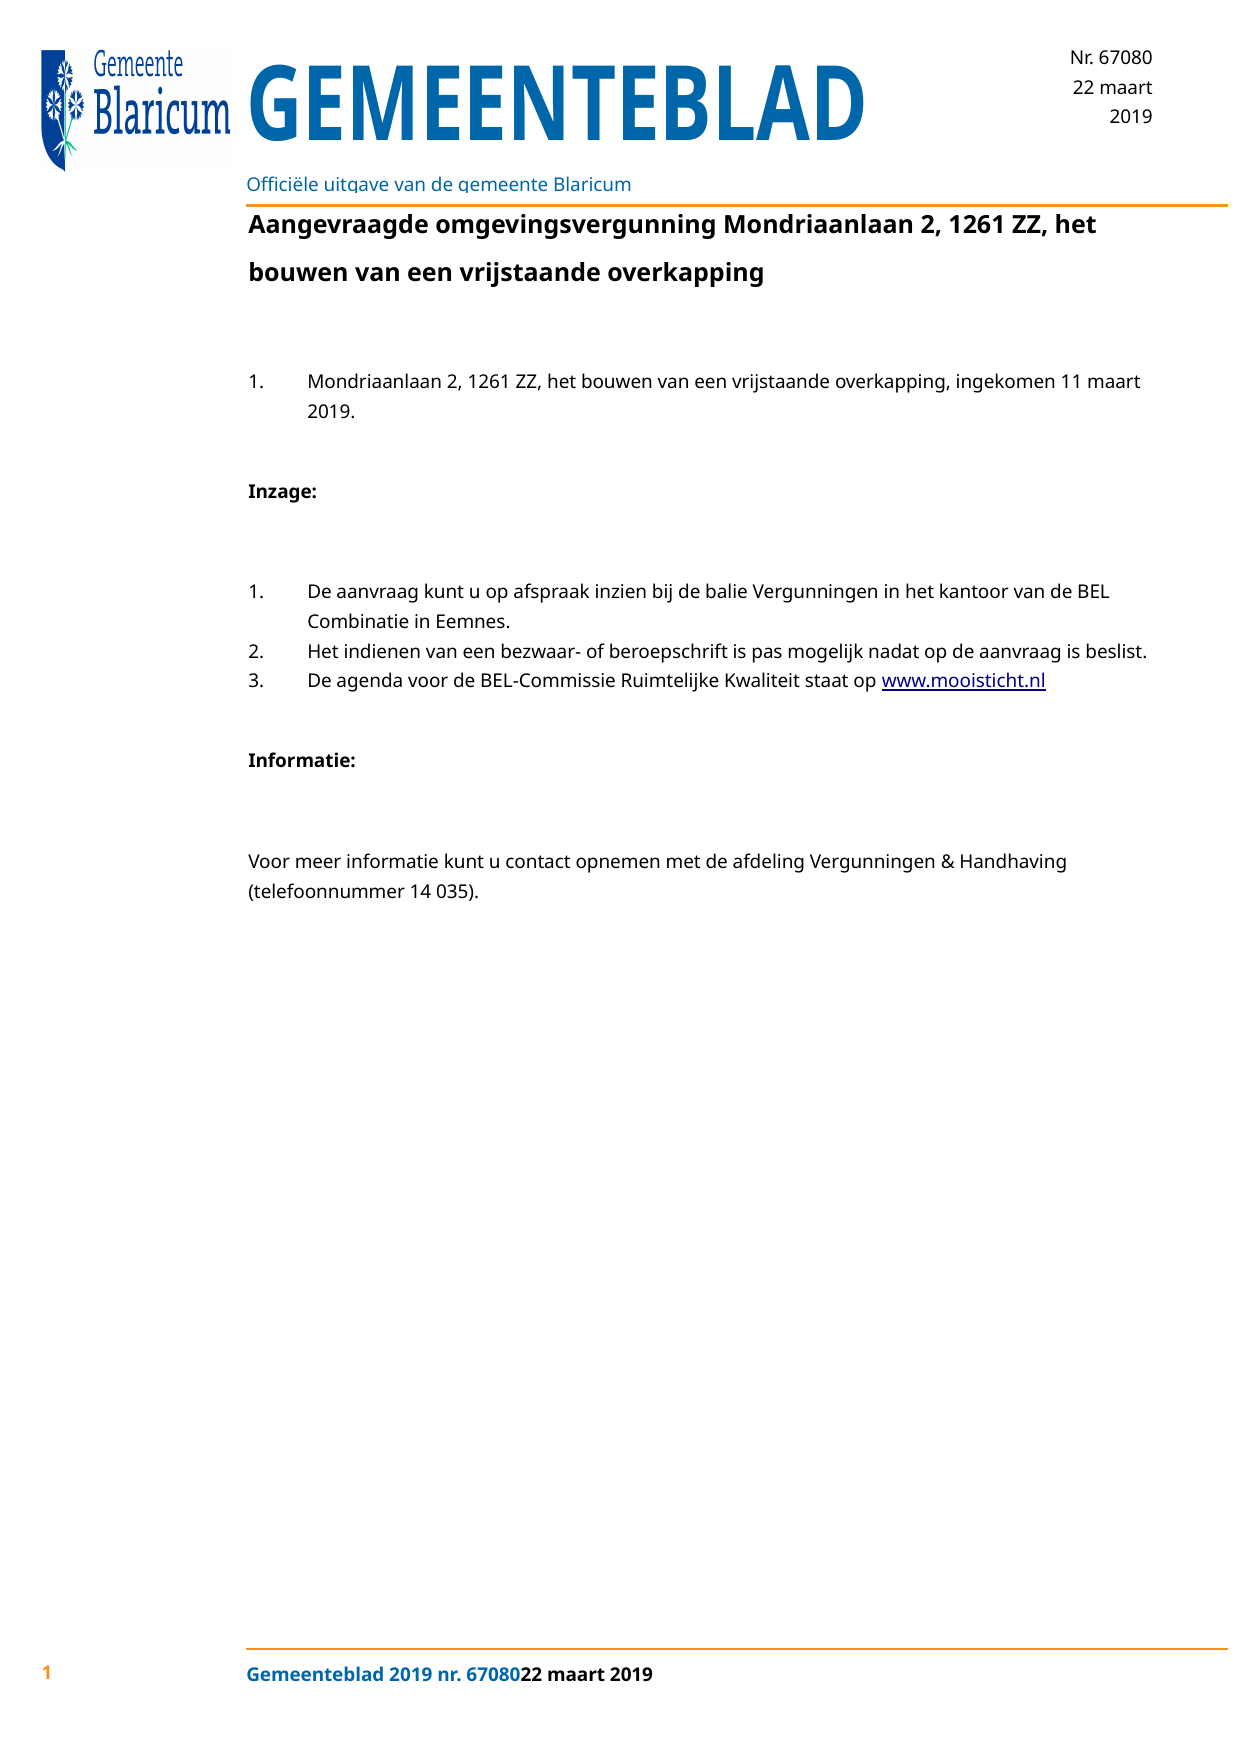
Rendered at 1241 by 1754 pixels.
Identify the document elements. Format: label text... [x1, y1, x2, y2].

text Inzage: [248, 478, 1152, 504]
list Het indienen van een bezwaar- of beroepschrift is pas mogelijk nadat op de aanvraag is beslist. [248, 638, 1152, 664]
text Aangevraagde omgevingsvergunning Mondriaanlaan 2, 1261 ZZ, het bouwen van een vrijstaande overkapping [248, 207, 1152, 288]
picture [41, 47, 231, 172]
text Informatie: [248, 747, 1152, 773]
list De agenda voor de BEL-Commissie Ruimtelijke Kwaliteit staat op www.mooisticht.nl [248, 667, 1152, 693]
list De aanvraag kunt u op afspraak inzien bij de balie Vergunningen in het kantoor van de BEL Combinatie in Eemnes. [248, 579, 1152, 634]
text Voor meer informatie kunt u contact opnemen met de afdeling Vergunningen & Handhaving (telefoonnummer 14 035). [248, 848, 1152, 904]
list Mondriaanlaan 2, 1261 ZZ, het bouwen van een vrijstaande overkapping, ingekomen 11 maart 2019. [248, 368, 1152, 424]
